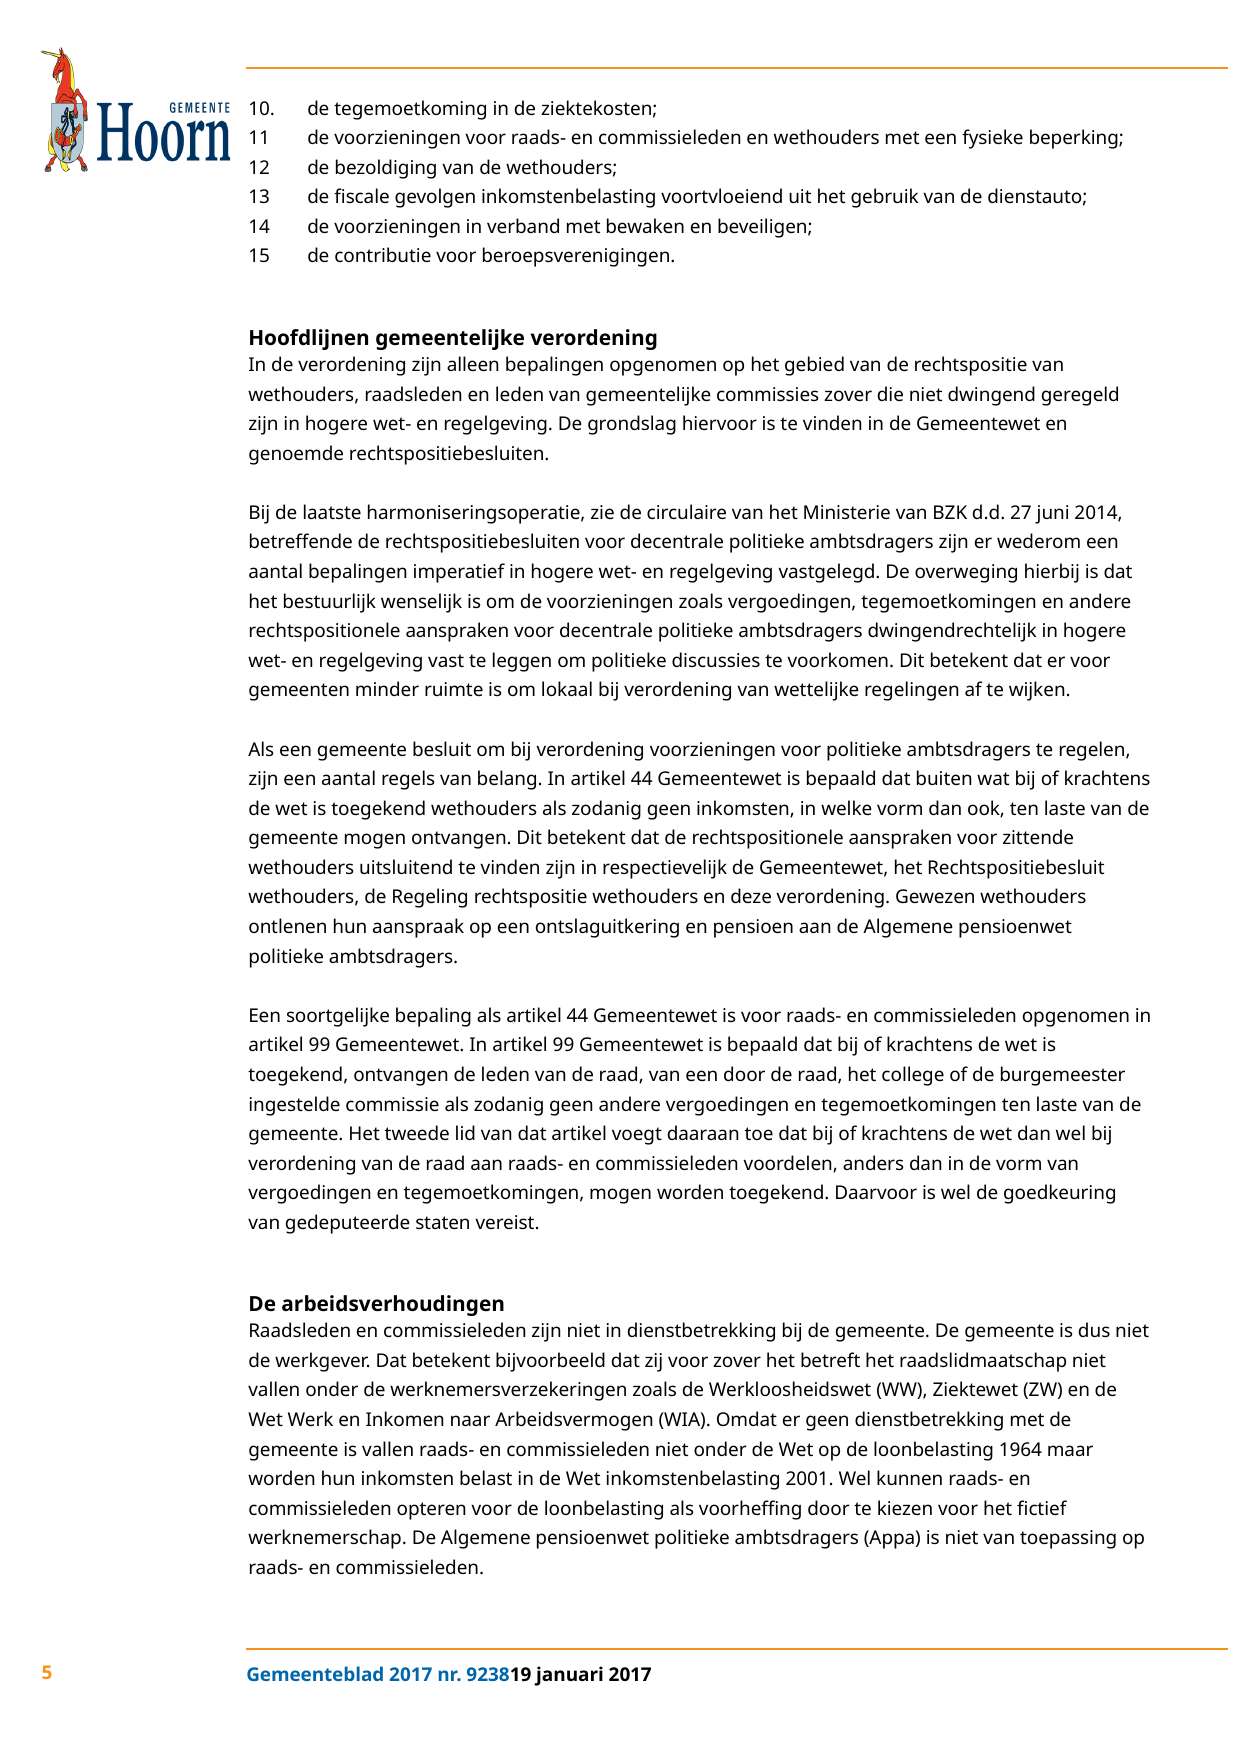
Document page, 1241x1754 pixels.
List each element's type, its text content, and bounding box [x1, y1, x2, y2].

list de bezoldiging van de wethouders; [248, 154, 1152, 180]
text Hoofdlijnen gemeentelijke verordening [248, 323, 1152, 351]
text Een soortgelijke bepaling als artikel 44 Gemeentewet is voor raads- en commissieleden opgenomen in artikel 99 Gemeentewet. In artikel 99 Gemeentewet is bepaald dat bij of krachtens de wet is toegekend, ontvangen de leden van de raad, van een door de raad, het college of de burgemeester ingestelde commissie als zodanig geen andere vergoedingen en tegemoetkomingen ten laste van de gemeente. Het tweede lid van dat artikel voegt daaraan toe dat bij of krachtens de wet dan wel bij verordening van de raad aan raads- en commissieleden voordelen, anders dan in de vorm van vergoedingen en tegemoetkomingen, mogen worden toegekend. Daarvoor is wel de goedkeuring van gedeputeerde staten vereist. [248, 1002, 1152, 1235]
picture [41, 47, 231, 172]
text De arbeidsverhoudingen [248, 1289, 1152, 1317]
text Bij de laatste harmoniseringsoperatie, zie de circulaire van het Ministerie van BZK d.d. 27 juni 2014, betreffende de rechtspositiebesluiten voor decentrale politieke ambtsdragers zijn er wederom een aantal bepalingen imperatief in hogere wet- en regelgeving vastgelegd. De overweging hierbij is dat het bestuurlijk wenselijk is om de voorzieningen zoals vergoedingen, tegemoetkomingen en andere rechtspositionele aanspraken voor decentrale politieke ambtsdragers dwingendrechtelijk in hogere wet- en regelgeving vast te leggen om politieke discussies te voorkomen. Dit betekent dat er voor gemeenten minder ruimte is om lokaal bij verordening van wettelijke regelingen af te wijken. [248, 499, 1152, 702]
text Als een gemeente besluit om bij verordening voorzieningen voor politieke ambtsdragers te regelen, zijn een aantal regels van belang. In artikel 44 Gemeentewet is bepaald dat buiten wat bij of krachtens de wet is toegekend wethouders als zodanig geen inkomsten, in welke vorm dan ook, ten laste van de gemeente mogen ontvangen. Dit betekent dat de rechtspositionele aanspraken voor zittende wethouders uitsluitend te vinden zijn in respectievelijk de Gemeentewet, het Rechtspositiebesluit wethouders, de Regeling rechtspositie wethouders en deze verordening. Gewezen wethouders ontlenen hun aanspraak op een ontslaguitkering en pensioen aan de Algemene pensioenwet politieke ambtsdragers. [248, 736, 1152, 968]
list de voorzieningen voor raads- en commissieleden en wethouders met een fysieke beperking; [248, 124, 1152, 150]
list de fiscale gevolgen inkomstenbelasting voortvloeiend uit het gebruik van de dienstauto; [248, 183, 1152, 209]
list de contributie voor beroepsverenigingen. [248, 243, 1152, 268]
text In de verordening zijn alleen bepalingen opgenomen op het gebied van de rechtspositie van wethouders, raadsleden en leden van gemeentelijke commissies zover die niet dwingend geregeld zijn in hogere wet- en regelgeving. De grondslag hiervoor is te vinden in de Gemeentewet en genoemde rechtspositiebesluiten. [248, 351, 1152, 466]
list de tegemoetkoming in de ziektekosten; [248, 95, 1152, 121]
list de voorzieningen in verband met bewaken en beveiligen; [248, 213, 1152, 239]
text Raadsleden en commissieleden zijn niet in dienstbetrekking bij de gemeente. De gemeente is dus niet de werkgever. Dat betekent bijvoorbeeld dat zij voor zover het betreft het raadslidmaatschap niet vallen onder de werknemersverzekeringen zoals de Werkloosheidswet (WW), Ziektewet (ZW) en de Wet Werk en Inkomen naar Arbeidsvermogen (WIA). Omdat er geen dienstbetrekking met de gemeente is vallen raads- en commissieleden niet onder de Wet op de loonbelasting 1964 maar worden hun inkomsten belast in de Wet inkomstenbelasting 2001. Wel kunnen raads- en commissieleden opteren voor de loonbelasting als voorheffing door te kiezen voor het fictief werknemerschap. De Algemene pensioenwet politieke ambtsdragers (Appa) is niet van toepassing op raads- en commissieleden. [248, 1317, 1152, 1580]
